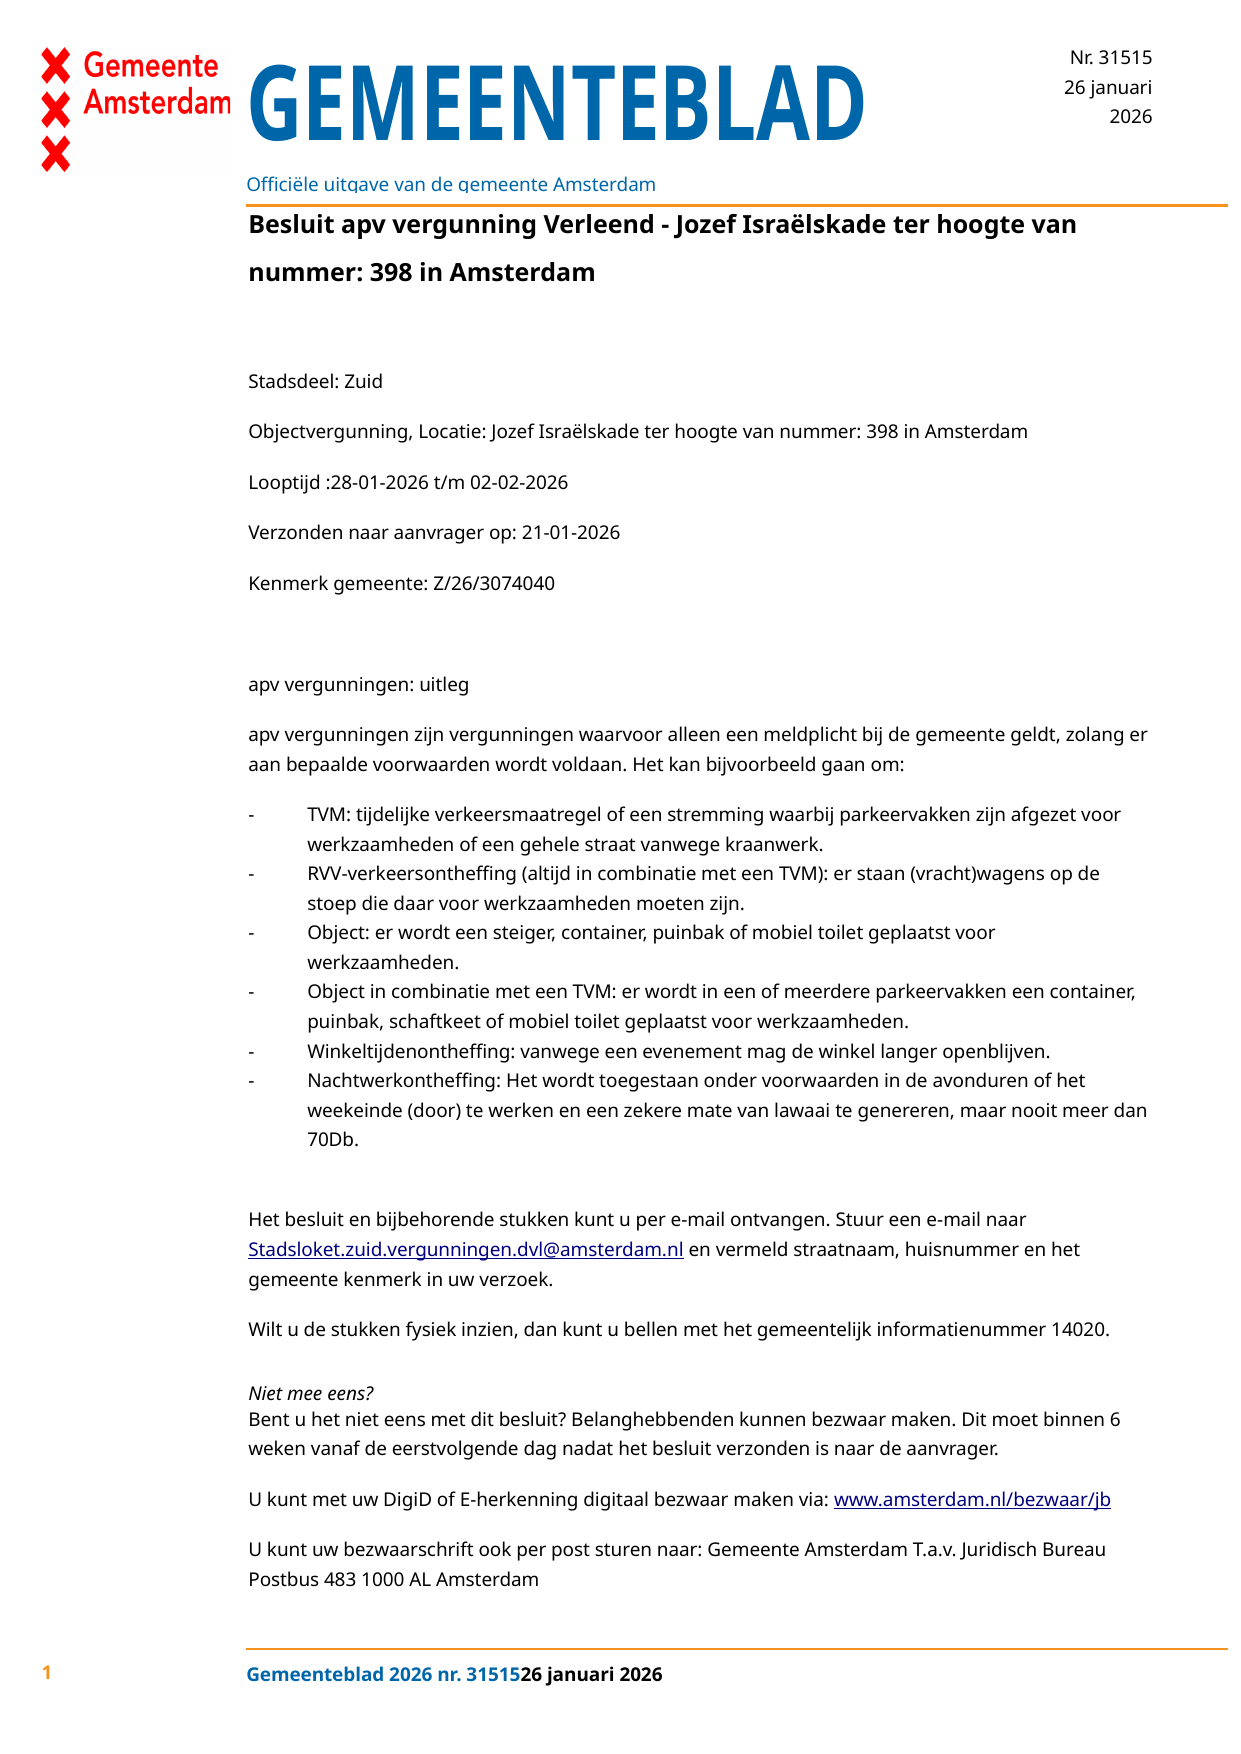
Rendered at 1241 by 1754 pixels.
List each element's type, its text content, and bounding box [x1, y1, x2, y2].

text Bent u het niet eens met dit besluit? Belanghebbenden kunnen bezwaar maken. Dit moet binnen 6 weken vanaf de eerstvolgende dag nadat het besluit verzonden is naar de aanvrager. [248, 1406, 1152, 1461]
text Objectvergunning, Locatie: Jozef Israëlskade ter hoogte van nummer: 398 in Amsterdam [248, 419, 1152, 444]
picture [41, 47, 231, 172]
text Verzonden naar aanvrager op: 21-01-2026 [248, 519, 1152, 545]
list TVM: tijdelijke verkeersmaatregel of een stremming waarbij parkeervakken zijn afgezet voor werkzaamheden of een gehele straat vanwege kraanwerk. [248, 801, 1152, 857]
text apv vergunningen: uitleg [248, 671, 1152, 697]
text Looptijd :28-01-2026 t/m 02-02-2026 [248, 469, 1152, 495]
text U kunt met uw DigiD of E-herkenning digitaal bezwaar maken via: www.amsterdam.nl/bezwaar/jb [248, 1486, 1152, 1512]
text U kunt uw bezwaarschrift ook per post sturen naar: Gemeente Amsterdam T.a.v. Juridisch Bureau Postbus 483 1000 AL Amsterdam [248, 1536, 1152, 1592]
text Niet mee eens? [248, 1380, 1152, 1406]
text Besluit apv vergunning Verleend - Jozef Israëlskade ter hoogte van nummer: 398 in Amsterdam [248, 207, 1152, 288]
text apv vergunningen zijn vergunningen waarvoor alleen een meldplicht bij de gemeente geldt, zolang er aan bepaalde voorwaarden wordt voldaan. Het kan bijvoorbeeld gaan om: [248, 721, 1152, 777]
list RVV-verkeersontheffing (altijd in combinatie met een TVM): er staan (vracht)wagens op de stoep die daar voor werkzaamheden moeten zijn. [248, 860, 1152, 916]
list Object in combinatie met een TVM: er wordt in een of meerdere parkeervakken een container, puinbak, schaftkeet of mobiel toilet geplaatst voor werkzaamheden. [248, 979, 1152, 1034]
list Winkeltijdenontheffing: vanwege een evenement mag de winkel langer openblijven. [248, 1038, 1152, 1064]
text Stadsdeel: Zuid [248, 368, 1152, 394]
list Object: er wordt een steiger, container, puinbak of mobiel toilet geplaatst voor werkzaamheden. [248, 919, 1152, 975]
list Nachtwerkontheffing: Het wordt toegestaan onder voorwaarden in de avonduren of het weekeinde (door) te werken en een zekere mate van lawaai te genereren, maar nooit meer dan 70Db. [248, 1067, 1152, 1152]
text Wilt u de stukken fysiek inzien, dan kunt u bellen met het gemeentelijk informatienummer 14020. [248, 1316, 1152, 1342]
text Kenmerk gemeente: Z/26/3074040 [248, 570, 1152, 596]
text Het besluit en bijbehorende stukken kunt u per e-mail ontvangen. Stuur een e-mail naar Stadsloket.zuid.vergunningen.dvl@amsterdam.nl en vermeld straatnaam, huisnummer en het gemeente kenmerk in uw verzoek. [248, 1207, 1152, 1292]
